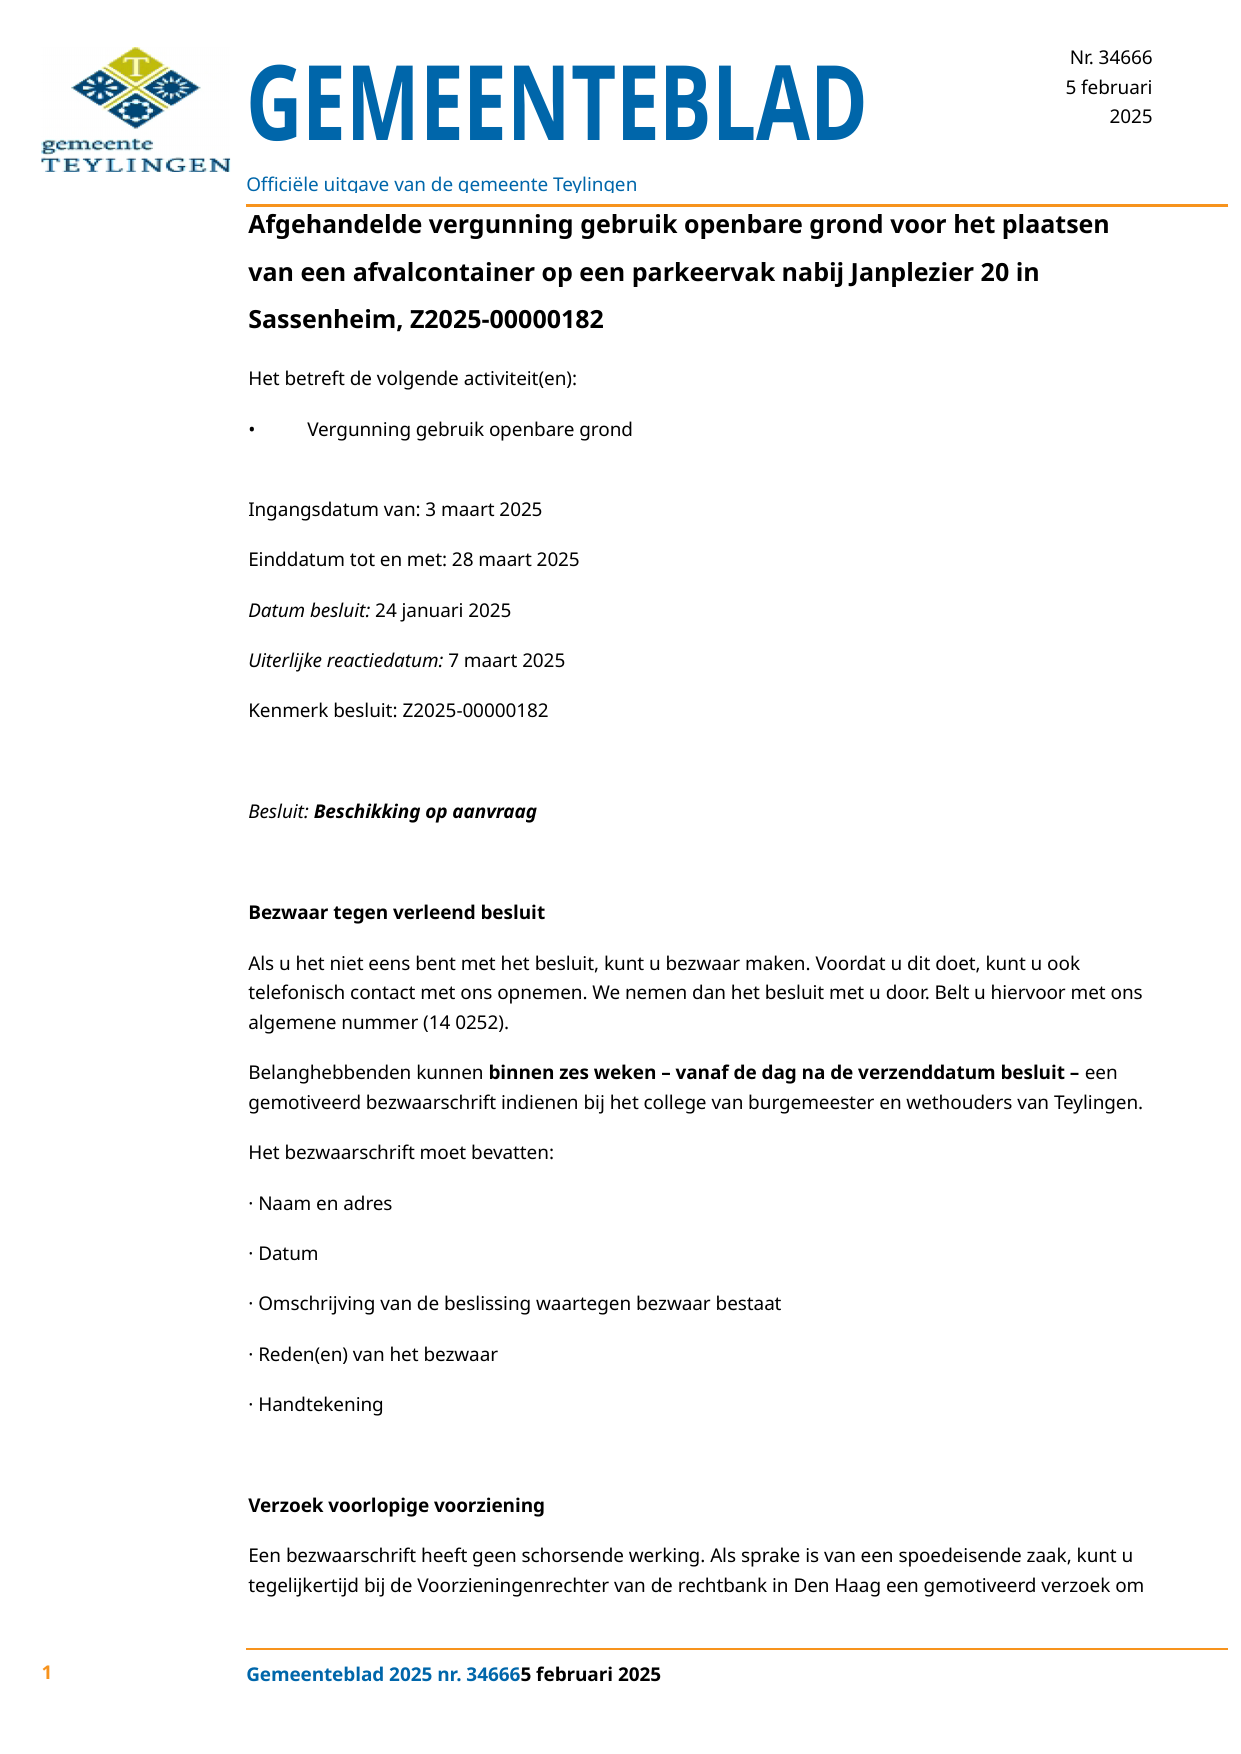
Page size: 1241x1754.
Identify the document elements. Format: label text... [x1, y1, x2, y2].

list Vergunning gebruik openbare grond [248, 416, 1152, 442]
text Besluit: Beschikking op aanvraag [248, 798, 1152, 824]
text · Handtekening [248, 1391, 1152, 1417]
text Het betreft de volgende activiteit(en): [248, 366, 1152, 391]
text Als u het niet eens bent met het besluit, kunt u bezwaar maken. Voordat u dit doet, kunt u ook telefonisch contact met ons opnemen. We nemen dan het besluit met u door. Belt u hiervoor met ons algemene nummer (14 0252). [248, 950, 1152, 1034]
text Afgehandelde vergunning gebruik openbare grond voor het plaatsen van een afvalcontainer op een parkeervak nabij Janplezier 20 in Sassenheim, Z2025-00000182 [248, 207, 1152, 336]
text Bezwaar tegen verleend besluit [248, 899, 1152, 925]
text Een bezwaarschrift heeft geen schorsende werking. Als sprake is van een spoedeisende zaak, kunt u tegelijkertijd bij de Voorzieningenrechter van de rechtbank in Den Haag een gemotiveerd verzoek om [248, 1543, 1152, 1598]
text Belanghebbenden kunnen binnen zes weken – vanaf de dag na de verzenddatum besluit – een gemotiveerd bezwaarschrift indienen bij het college van burgemeester en wethouders van Teylingen. [248, 1059, 1152, 1114]
text · Omschrijving van de beslissing waartegen bezwaar bestaat [248, 1291, 1152, 1316]
picture [41, 47, 231, 172]
text Kenmerk besluit: Z2025-00000182 [248, 698, 1152, 723]
text Verzoek voorlopige voorziening [248, 1492, 1152, 1518]
text · Datum [248, 1240, 1152, 1266]
text Einddatum tot en met: 28 maart 2025 [248, 546, 1152, 572]
text · Reden(en) van het bezwaar [248, 1341, 1152, 1367]
text Ingangsdatum van: 3 maart 2025 [248, 496, 1152, 522]
text · Naam en adres [248, 1190, 1152, 1215]
text Het bezwaarschrift moet bevatten: [248, 1139, 1152, 1165]
text Datum besluit: 24 januari 2025 [248, 597, 1152, 622]
text Uiterlijke reactiedatum: 7 maart 2025 [248, 647, 1152, 673]
